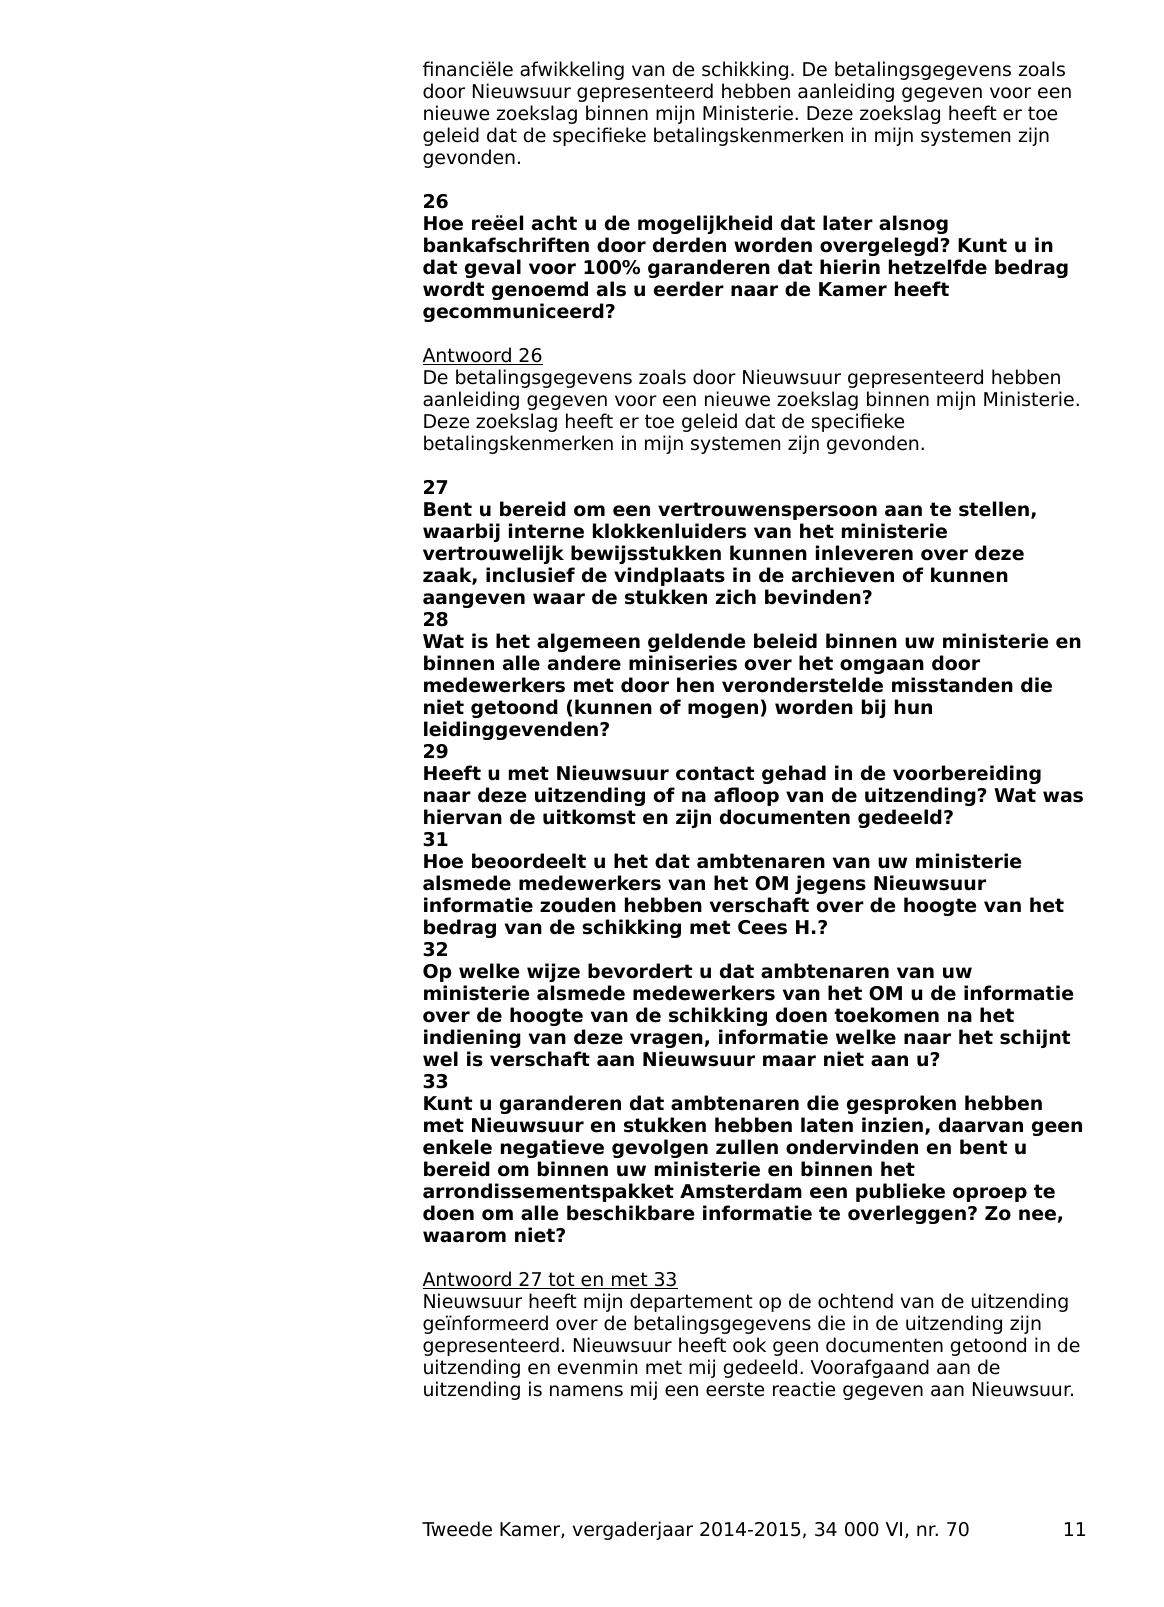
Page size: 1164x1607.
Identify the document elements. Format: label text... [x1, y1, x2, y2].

text 27 [422, 477, 1087, 499]
text financiële afwikkeling van de schikking. De betalingsgegevens zoals door Nieuwsuur gepresenteerd hebben aanleiding gegeven voor een nieuwe zoekslag binnen mijn Ministerie. Deze zoekslag heeft er toe geleid dat de specifieke betalingskenmerken in mijn systemen zijn gevonden. [422, 59, 1087, 169]
text 33 [422, 1071, 1087, 1093]
text 31 [422, 829, 1087, 851]
text Nieuwsuur heeft mijn departement op de ochtend van de uitzending geïnformeerd over de betalingsgegevens die in de uitzending zijn gepresenteerd. Nieuwsuur heeft ook geen documenten getoond in de uitzending en evenmin met mij gedeeld. Voorafgaand aan de uitzending is namens mij een eerste reactie gegeven aan Nieuwsuur. [422, 1291, 1087, 1401]
text Heeft u met Nieuwsuur contact gehad in de voorbereiding naar deze uitzending of na afloop van de uitzending? Wat was hiervan de uitkomst en zijn documenten gedeeld? [422, 763, 1087, 829]
text 29 [422, 741, 1087, 763]
text Hoe reëel acht u de mogelijkheid dat later alsnog bankafschriften door derden worden overgelegd? Kunt u in dat geval voor 100% garanderen dat hierin hetzelfde bedrag wordt genoemd als u eerder naar de Kamer heeft gecommuniceerd? [422, 213, 1087, 323]
text De betalingsgegevens zoals door Nieuwsuur gepresenteerd hebben aanleiding gegeven voor een nieuwe zoekslag binnen mijn Ministerie. Deze zoekslag heeft er toe geleid dat de specifieke betalingskenmerken in mijn systemen zijn gevonden. [422, 367, 1087, 455]
text Op welke wijze bevordert u dat ambtenaren van uw ministerie alsmede medewerkers van het OM u de informatie over de hoogte van de schikking doen toekomen na het indiening van deze vragen, informatie welke naar het schijnt wel is verschaft aan Nieuwsuur maar niet aan u? [422, 961, 1087, 1071]
text 32 [422, 939, 1087, 961]
text Wat is het algemeen geldende beleid binnen uw ministerie en binnen alle andere miniseries over het omgaan door medewerkers met door hen veronderstelde misstanden die niet getoond (kunnen of mogen) worden bij hun leidinggevenden? [422, 631, 1087, 741]
text Antwoord 27 tot en met 33 [422, 1269, 1087, 1291]
text Kunt u garanderen dat ambtenaren die gesproken hebben met Nieuwsuur en stukken hebben laten inzien, daarvan geen enkele negatieve gevolgen zullen ondervinden en bent u bereid om binnen uw ministerie en binnen het arrondissementspakket Amsterdam een publieke oproep te doen om alle beschikbare informatie te overleggen? Zo nee, waarom niet? [422, 1093, 1087, 1247]
text Hoe beoordeelt u het dat ambtenaren van uw ministerie alsmede medewerkers van het OM jegens Nieuwsuur informatie zouden hebben verschaft over de hoogte van het bedrag van de schikking met Cees H.? [422, 851, 1087, 939]
text Antwoord 26 [422, 345, 1087, 367]
text 28 [422, 609, 1087, 631]
text 26 [422, 191, 1087, 213]
text Bent u bereid om een vertrouwenspersoon aan te stellen, waarbij interne klokkenluiders van het ministerie vertrouwelijk bewijsstukken kunnen inleveren over deze zaak, inclusief de vindplaats in de archieven of kunnen aangeven waar de stukken zich bevinden? [422, 499, 1087, 609]
